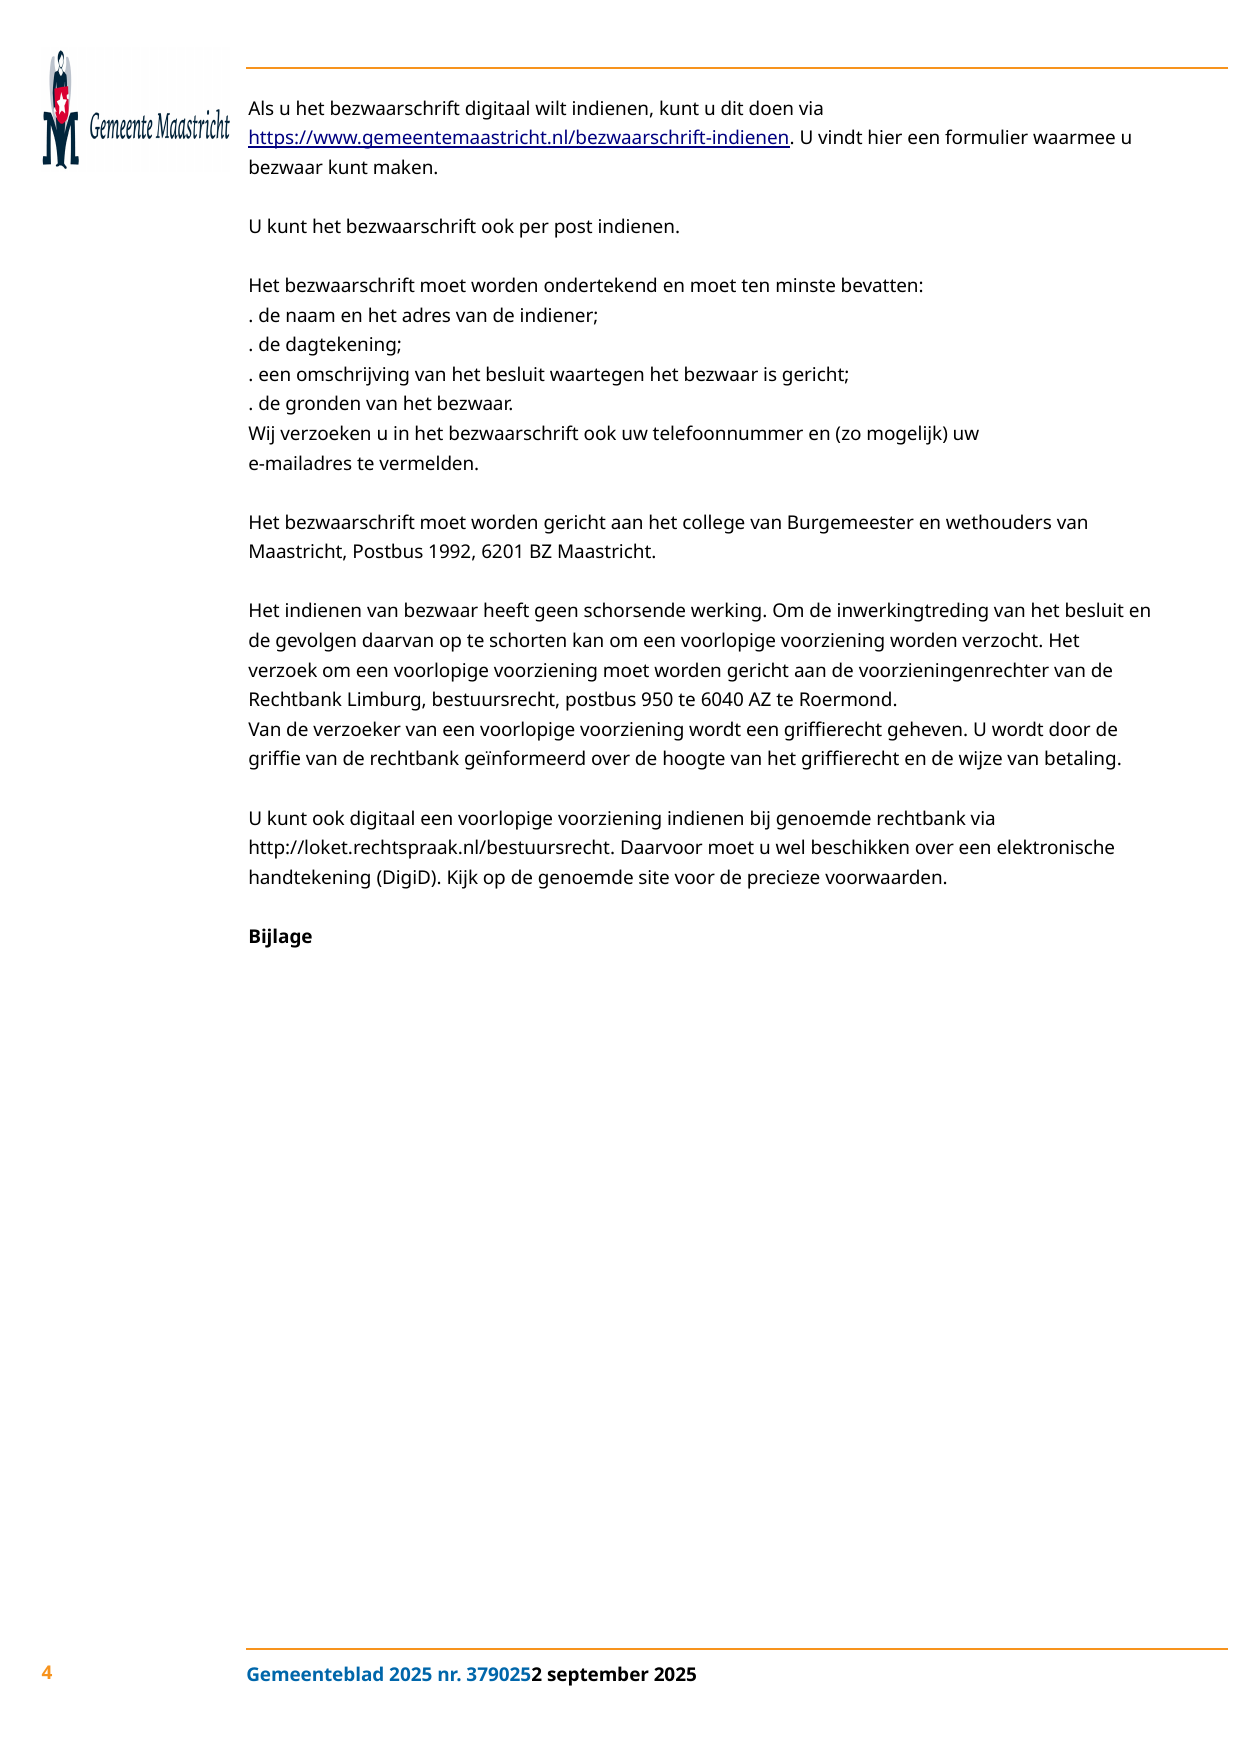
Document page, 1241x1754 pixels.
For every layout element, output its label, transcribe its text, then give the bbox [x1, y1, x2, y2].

text Wij verzoeken u in het bezwaarschrift ook uw telefoonnummer en (zo mogelijk) uw [248, 420, 1152, 446]
text Het bezwaarschrift moet worden ondertekend en moet ten minste bevatten: [248, 272, 1152, 298]
text U kunt het bezwaarschrift ook per post indienen. [248, 213, 1152, 239]
text Het bezwaarschrift moet worden gericht aan het college van Burgemeester en wethouders van Maastricht, Postbus 1992, 6201 BZ Maastricht. [248, 509, 1152, 564]
text Van de verzoeker van een voorlopige voorziening wordt een griffierecht geheven. U wordt door de griffie van de rechtbank geïnformeerd over de hoogte van het griffierecht en de wijze van betaling. [248, 716, 1152, 771]
text . de naam en het adres van de indiener; [248, 302, 1152, 328]
text Het indienen van bezwaar heeft geen schorsende werking. Om de inwerkingtreding van het besluit en de gevolgen daarvan op te schorten kan om een voorlopige voorziening worden verzocht. Het verzoek om een voorlopige voorziening moet worden gericht aan de voorzieningenrechter van de Rechtbank Limburg, bestuursrecht, postbus 950 te 6040 AZ te Roermond. [248, 598, 1152, 712]
text . een omschrijving van het besluit waartegen het bezwaar is gericht; [248, 361, 1152, 387]
text . de gronden van het bezwaar. [248, 391, 1152, 416]
text U kunt ook digitaal een voorlopige voorziening indienen bij genoemde rechtbank via http://loket.rechtspraak.nl/bestuursrecht. Daarvoor moet u wel beschikken over een elektronische handtekening (DigiD). Kijk op de genoemde site voor de precieze voorwaarden. [248, 805, 1152, 890]
text Bijlage [248, 923, 1152, 949]
text . de dagtekening; [248, 331, 1152, 357]
text e-mailadres te vermelden. [248, 450, 1152, 476]
picture [41, 47, 231, 172]
text Als u het bezwaarschrift digitaal wilt indienen, kunt u dit doen via https://www.gemeentemaastricht.nl/bezwaarschrift-indienen. U vindt hier een formulier waarmee u bezwaar kunt maken. [248, 95, 1152, 180]
